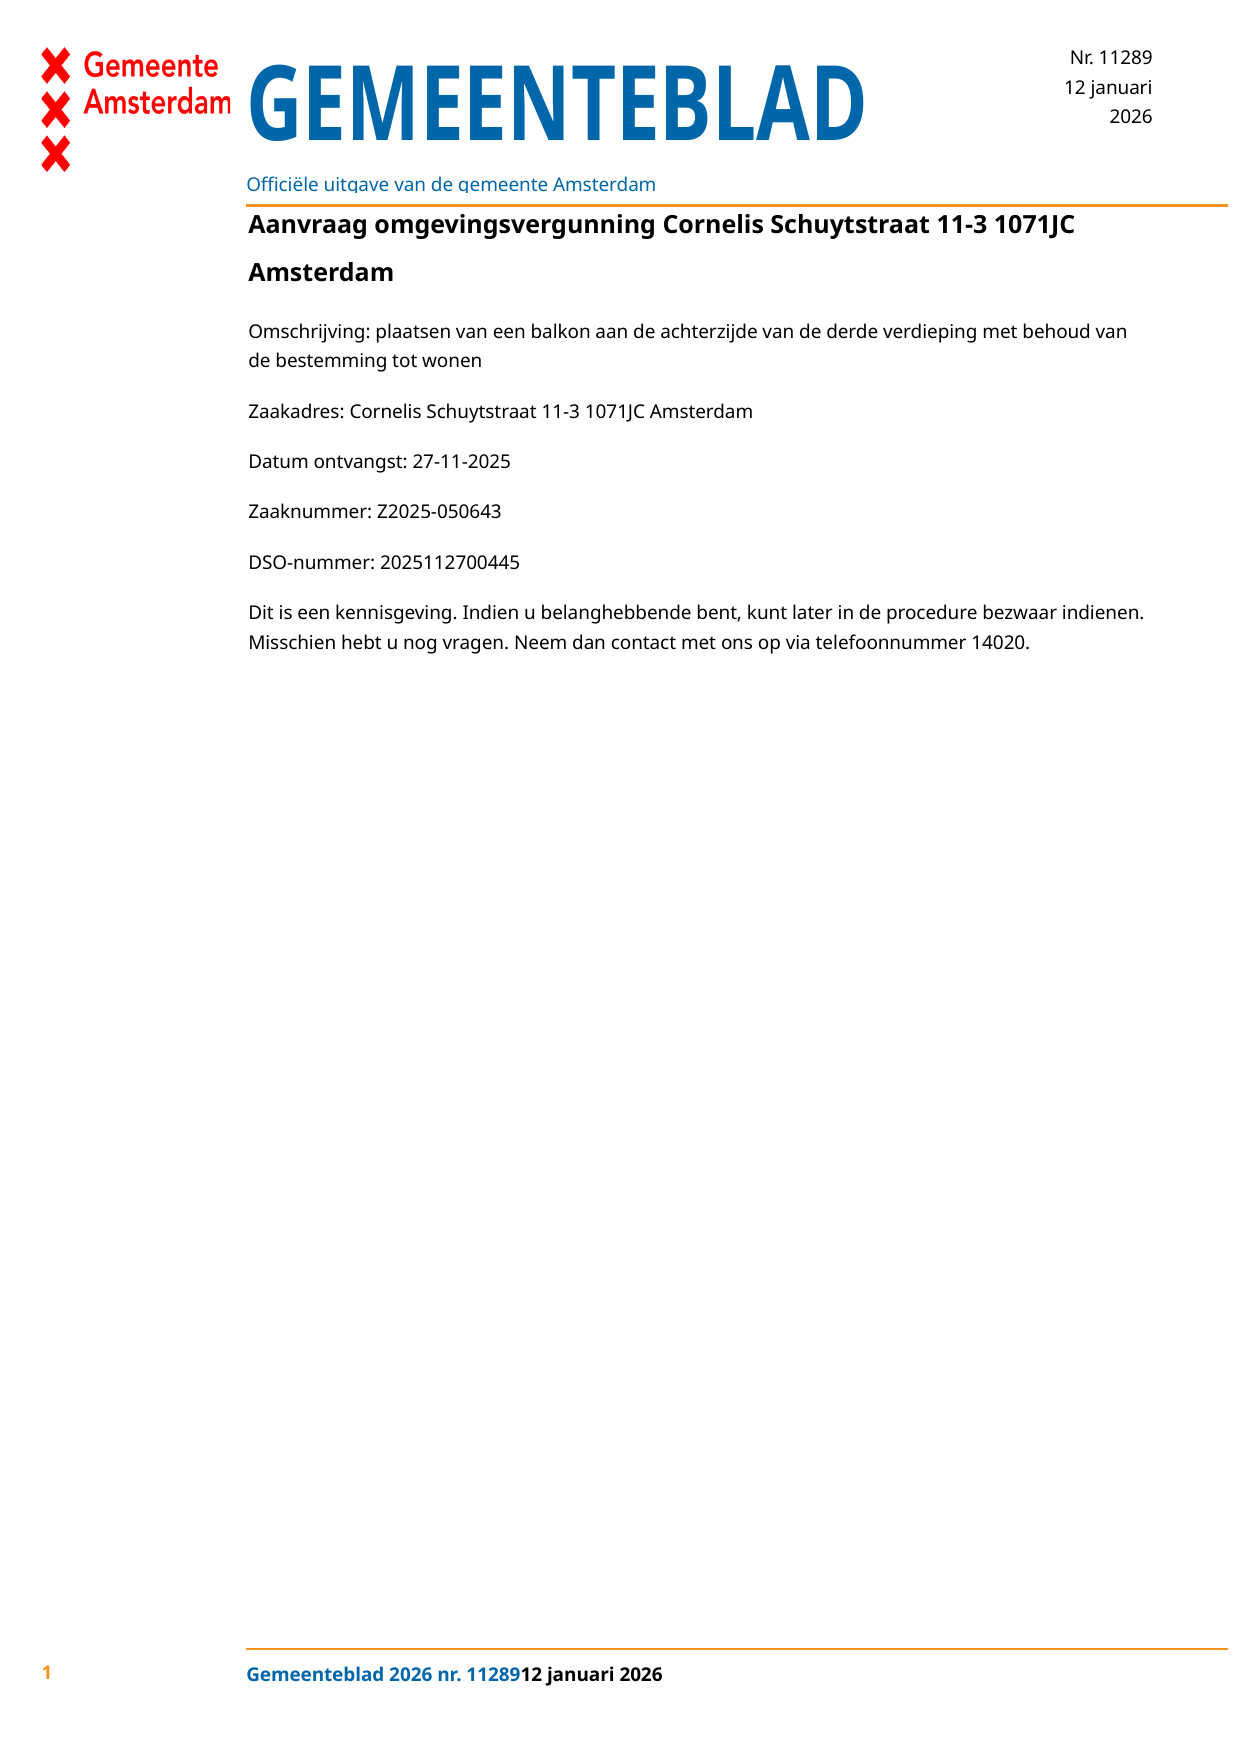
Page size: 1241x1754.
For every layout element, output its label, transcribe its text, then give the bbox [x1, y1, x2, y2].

text DSO-nummer: 2025112700445 [248, 549, 1152, 575]
text Aanvraag omgevingsvergunning Cornelis Schuytstraat 11-3 1071JC Amsterdam [248, 207, 1152, 288]
text Dit is een kennisgeving. Indien u belanghebbende bent, kunt later in de procedure bezwaar indienen. Misschien hebt u nog vragen. Neem dan contact met ons op via telefoonnummer 14020. [248, 599, 1152, 655]
text Datum ontvangst: 27-11-2025 [248, 448, 1152, 474]
picture [41, 47, 231, 172]
text Zaaknummer: Z2025-050643 [248, 499, 1152, 524]
text Omschrijving: plaatsen van een balkon aan de achterzijde van de derde verdieping met behoud van de bestemming tot wonen [248, 318, 1152, 373]
text Zaakadres: Cornelis Schuytstraat 11-3 1071JC Amsterdam [248, 398, 1152, 424]
